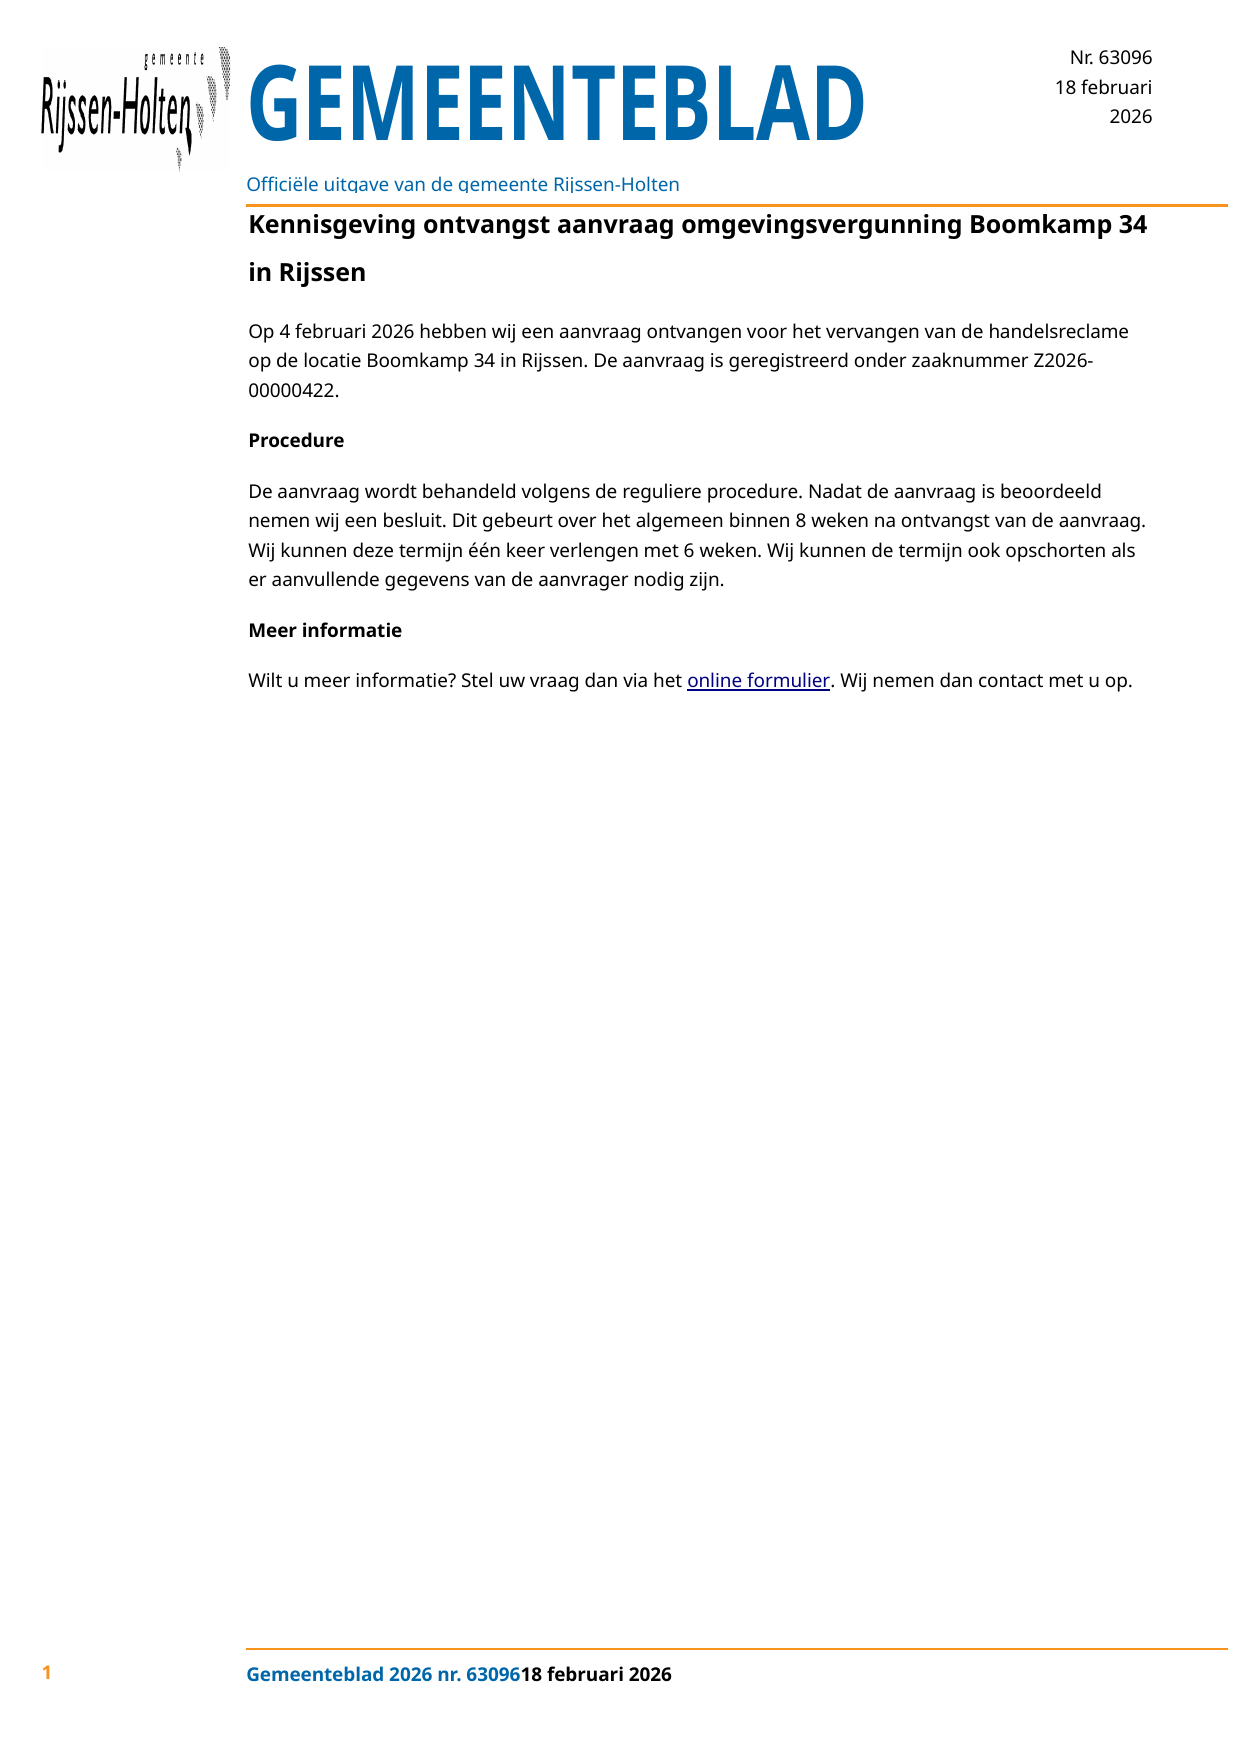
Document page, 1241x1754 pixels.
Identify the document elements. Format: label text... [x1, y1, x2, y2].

text Meer informatie [248, 617, 1152, 643]
text Procedure [248, 427, 1152, 453]
text Op 4 februari 2026 hebben wij een aanvraag ontvangen voor het vervangen van de handelsreclame op de locatie Boomkamp 34 in Rijssen. De aanvraag is geregistreerd onder zaaknummer Z2026-00000422. [248, 318, 1152, 403]
text De aanvraag wordt behandeld volgens de reguliere procedure. Nadat de aanvraag is beoordeeld nemen wij een besluit. Dit gebeurt over het algemeen binnen 8 weken na ontvangst van de aanvraag. Wij kunnen deze termijn één keer verlengen met 6 weken. Wij kunnen de termijn ook opschorten als er aanvullende gegevens van de aanvrager nodig zijn. [248, 478, 1152, 592]
text Kennisgeving ontvangst aanvraag omgevingsvergunning Boomkamp 34 in Rijssen [248, 207, 1152, 288]
text Wilt u meer informatie? Stel uw vraag dan via het online formulier. Wij nemen dan contact met u op. [248, 667, 1152, 693]
picture [41, 47, 231, 172]
